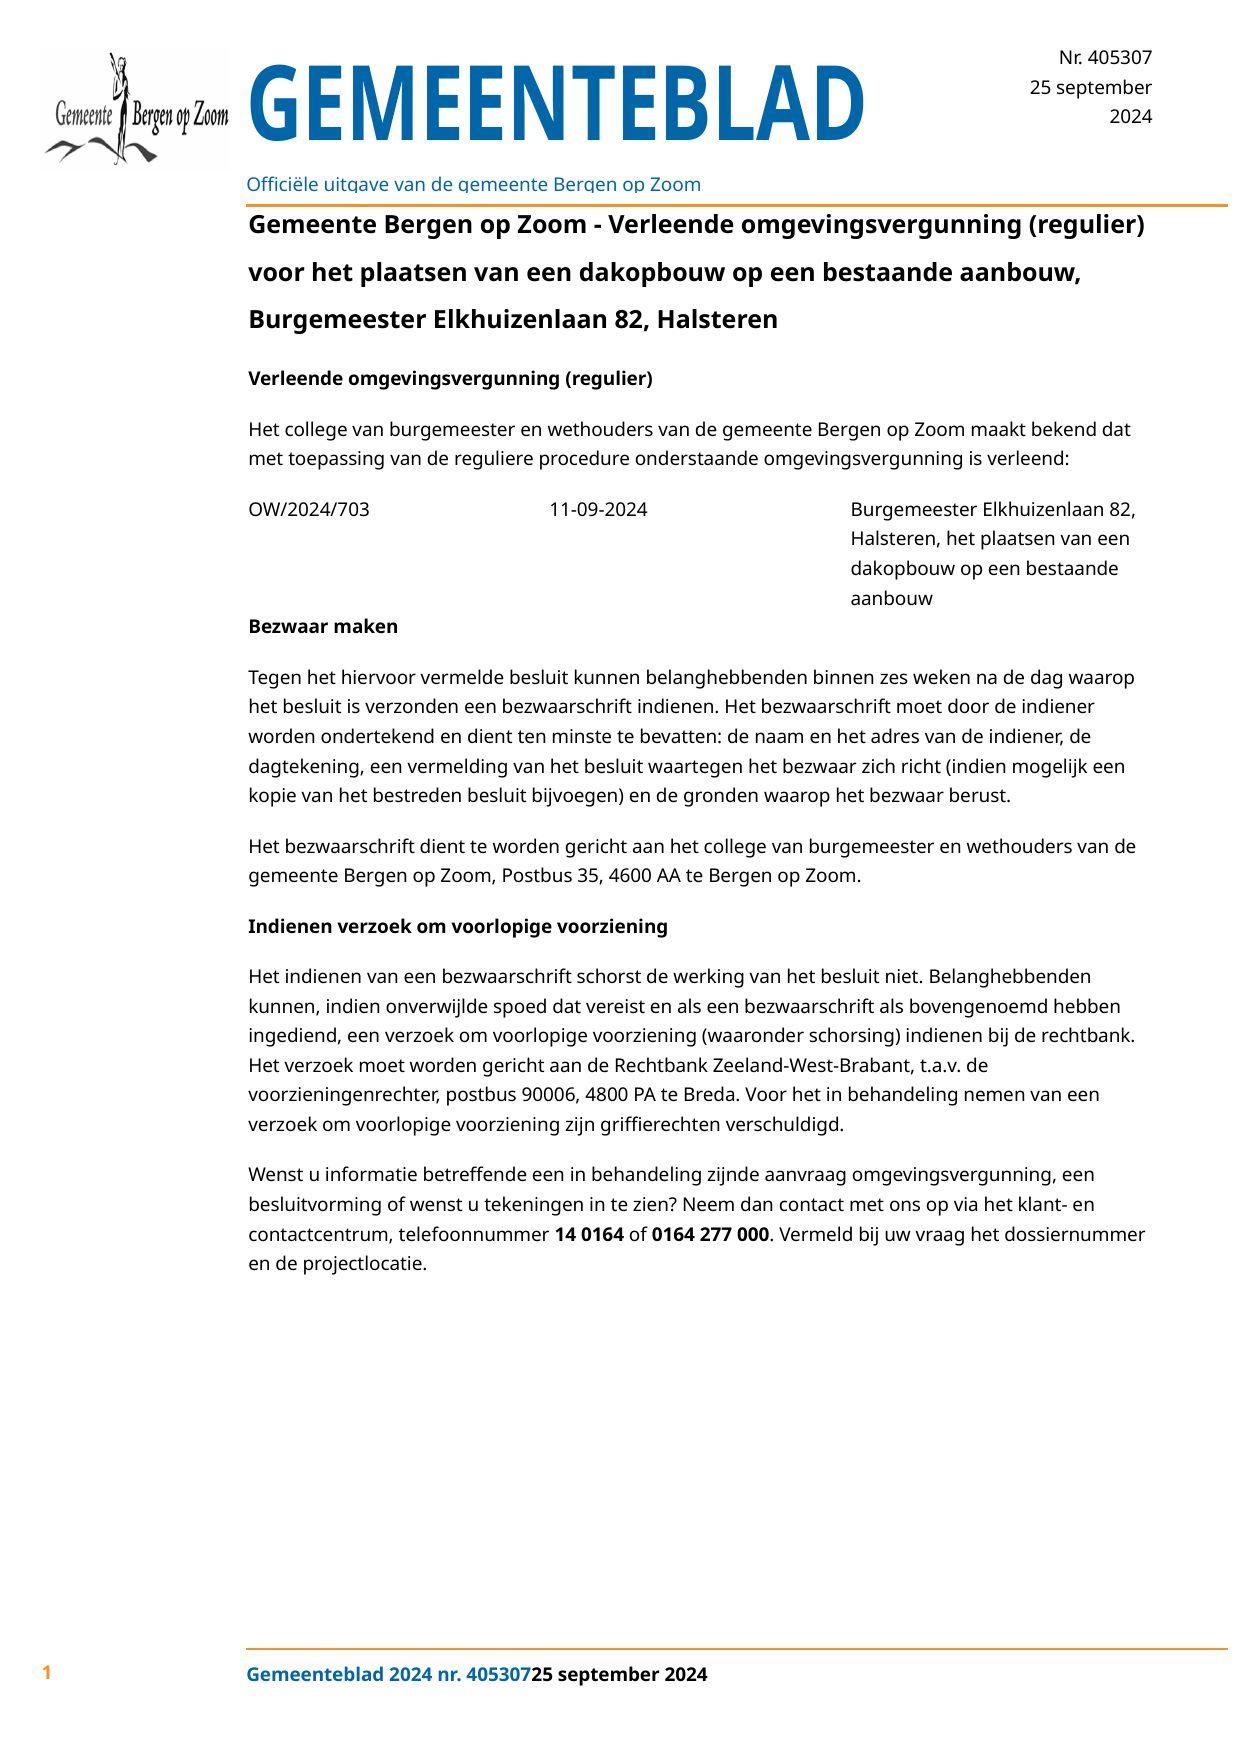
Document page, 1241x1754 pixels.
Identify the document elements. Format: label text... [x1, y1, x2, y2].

text Wenst u informatie betreffende een in behandeling zijnde aanvraag omgevingsvergunning, een besluitvorming of wenst u tekeningen in te zien? Neem dan contact met ons op via het klant- en contactcentrum, telefoonnummer 14 0164 of 0164 277 000. Vermeld bij uw vraag het dossiernummer en de projectlocatie. [248, 1162, 1152, 1276]
table_header OW/2024/703 [248, 496, 549, 611]
text Bezwaar maken [248, 614, 1152, 639]
text Verleende omgevingsvergunning (regulier) [248, 366, 1152, 391]
table_header Burgemeester Elkhuizenlaan 82, Halsteren, het plaatsen van een dakopbouw op een bestaande aanbouw [850, 496, 1152, 611]
text Het college van burgemeester en wethouders van de gemeente Bergen op Zoom maakt bekend dat met toepassing van de reguliere procedure onderstaande omgevingsvergunning is verleend: [248, 416, 1152, 471]
table_header 11-09-2024 [549, 496, 850, 611]
text Gemeente Bergen op Zoom - Verleende omgevingsvergunning (regulier) voor het plaatsen van een dakopbouw op een bestaande aanbouw, Burgemeester Elkhuizenlaan 82, Halsteren [248, 207, 1152, 336]
text Het bezwaarschrift dient te worden gericht aan het college van burgemeester en wethouders van de gemeente Bergen op Zoom, Postbus 35, 4600 AA te Bergen op Zoom. [248, 833, 1152, 888]
text Indienen verzoek om voorlopige voorziening [248, 913, 1152, 939]
text Het indienen van een bezwaarschrift schorst de werking van het besluit niet. Belanghebbenden kunnen, indien onverwijlde spoed dat vereist en als een bezwaarschrift als bovengenoemd hebben ingediend, een verzoek om voorlopige voorziening (waaronder schorsing) indienen bij de rechtbank. Het verzoek moet worden gericht aan de Rechtbank Zeeland-West-Brabant, t.a.v. de voorzieningenrechter, postbus 90006, 4800 PA te Breda. Voor het in behandeling nemen van een verzoek om voorlopige voorziening zijn griffierechten verschuldigd. [248, 963, 1152, 1137]
text Tegen het hiervoor vermelde besluit kunnen belanghebbenden binnen zes weken na de dag waarop het besluit is verzonden een bezwaarschrift indienen. Het bezwaarschrift moet door de indiener worden ondertekend en dient ten minste te bevatten: de naam en het adres van de indiener, de dagtekening, een vermelding van het besluit waartegen het bezwaar zich richt (indien mogelijk een kopie van het bestreden besluit bijvoegen) en de gronden waarop het bezwaar berust. [248, 664, 1152, 808]
picture [41, 47, 231, 172]
